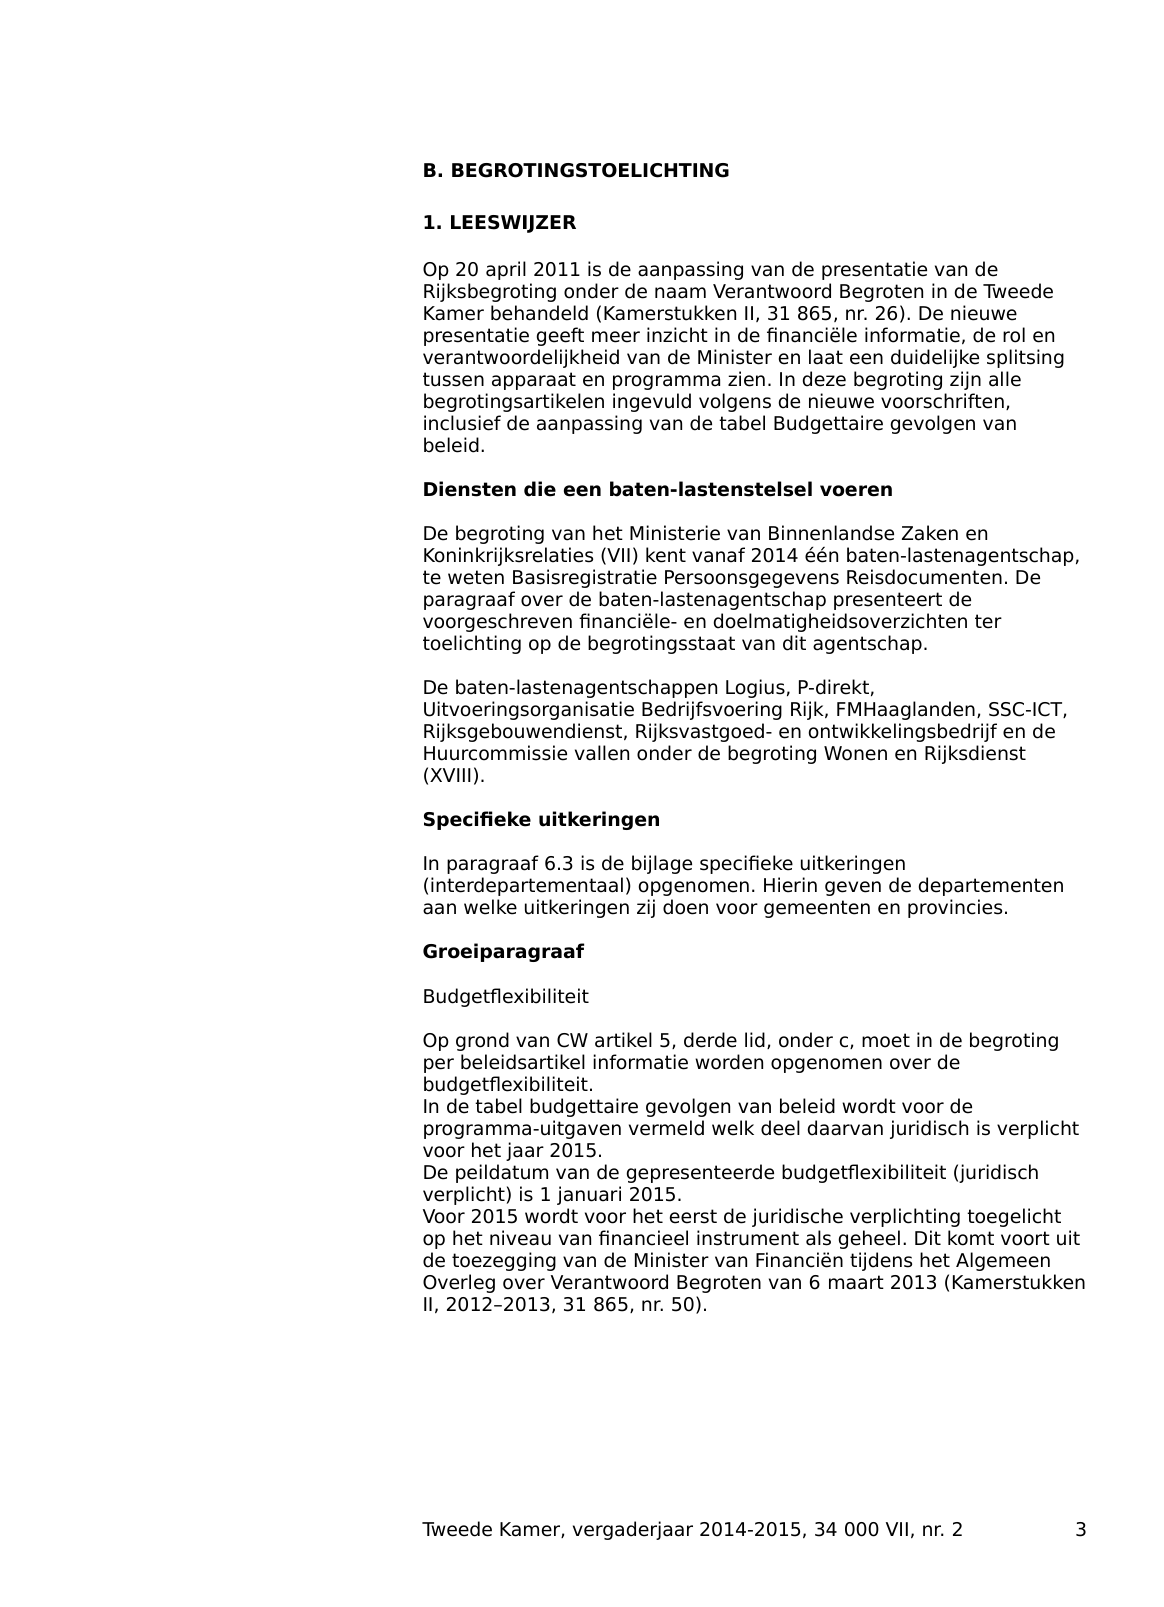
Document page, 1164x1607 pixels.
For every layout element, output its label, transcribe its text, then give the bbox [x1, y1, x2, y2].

subtitle B. BEGROTINGSTOELICHTING [422, 160, 1087, 182]
subtitle Diensten die een baten-lastenstelsel voeren [422, 479, 1087, 501]
text Budgetflexibiliteit [422, 986, 1087, 1008]
subtitle Specifieke uitkeringen [422, 809, 1087, 831]
text De peildatum van de gepresenteerde budgetflexibiliteit (juridisch verplicht) is 1 januari 2015. [422, 1162, 1087, 1206]
text De baten-lastenagentschappen Logius, P-direkt, Uitvoeringsorganisatie Bedrijfsvoering Rijk, FMHaaglanden, SSC-ICT, Rijksgebouwendienst, Rijksvastgoed- en ontwikkelingsbedrijf en de Huurcommissie vallen onder de begroting Wonen en Rijksdienst (XVIII). [422, 677, 1087, 787]
text In de tabel budgettaire gevolgen van beleid wordt voor de programma-uitgaven vermeld welk deel daarvan juridisch is verplicht voor het jaar 2015. [422, 1096, 1087, 1162]
subtitle 1. LEESWIJZER [422, 212, 1087, 234]
text Op grond van CW artikel 5, derde lid, onder c, moet in de begroting per beleidsartikel informatie worden opgenomen over de budgetflexibiliteit. [422, 1030, 1087, 1096]
text Voor 2015 wordt voor het eerst de juridische verplichting toegelicht op het niveau van financieel instrument als geheel. Dit komt voort uit de toezegging van de Minister van Financiën tijdens het Algemeen Overleg over Verantwoord Begroten van 6 maart 2013 (Kamerstukken II, 2012–2013, 31 865, nr. 50). [422, 1206, 1087, 1316]
text In paragraaf 6.3 is de bijlage specifieke uitkeringen (interdepartementaal) opgenomen. Hierin geven de departementen aan welke uitkeringen zij doen voor gemeenten en provincies. [422, 853, 1087, 919]
text De begroting van het Ministerie van Binnenlandse Zaken en Koninkrijksrelaties (VII) kent vanaf 2014 één baten-lastenagentschap, te weten Basisregistratie Persoonsgegevens Reisdocumenten. De paragraaf over de baten-lastenagentschap presenteert de voorgeschreven financiële- en doelmatigheidsoverzichten ter toelichting op de begrotingsstaat van dit agentschap. [422, 523, 1087, 655]
subtitle Groeiparagraaf [422, 941, 1087, 963]
text Op 20 april 2011 is de aanpassing van de presentatie van de Rijksbegroting onder de naam Verantwoord Begroten in de Tweede Kamer behandeld (Kamerstukken II, 31 865, nr. 26). De nieuwe presentatie geeft meer inzicht in de financiële informatie, de rol en verantwoordelijkheid van de Minister en laat een duidelijke splitsing tussen apparaat en programma zien. In deze begroting zijn alle begrotingsartikelen ingevuld volgens de nieuwe voorschriften, inclusief de aanpassing van de tabel Budgettaire gevolgen van beleid. [422, 259, 1087, 457]
